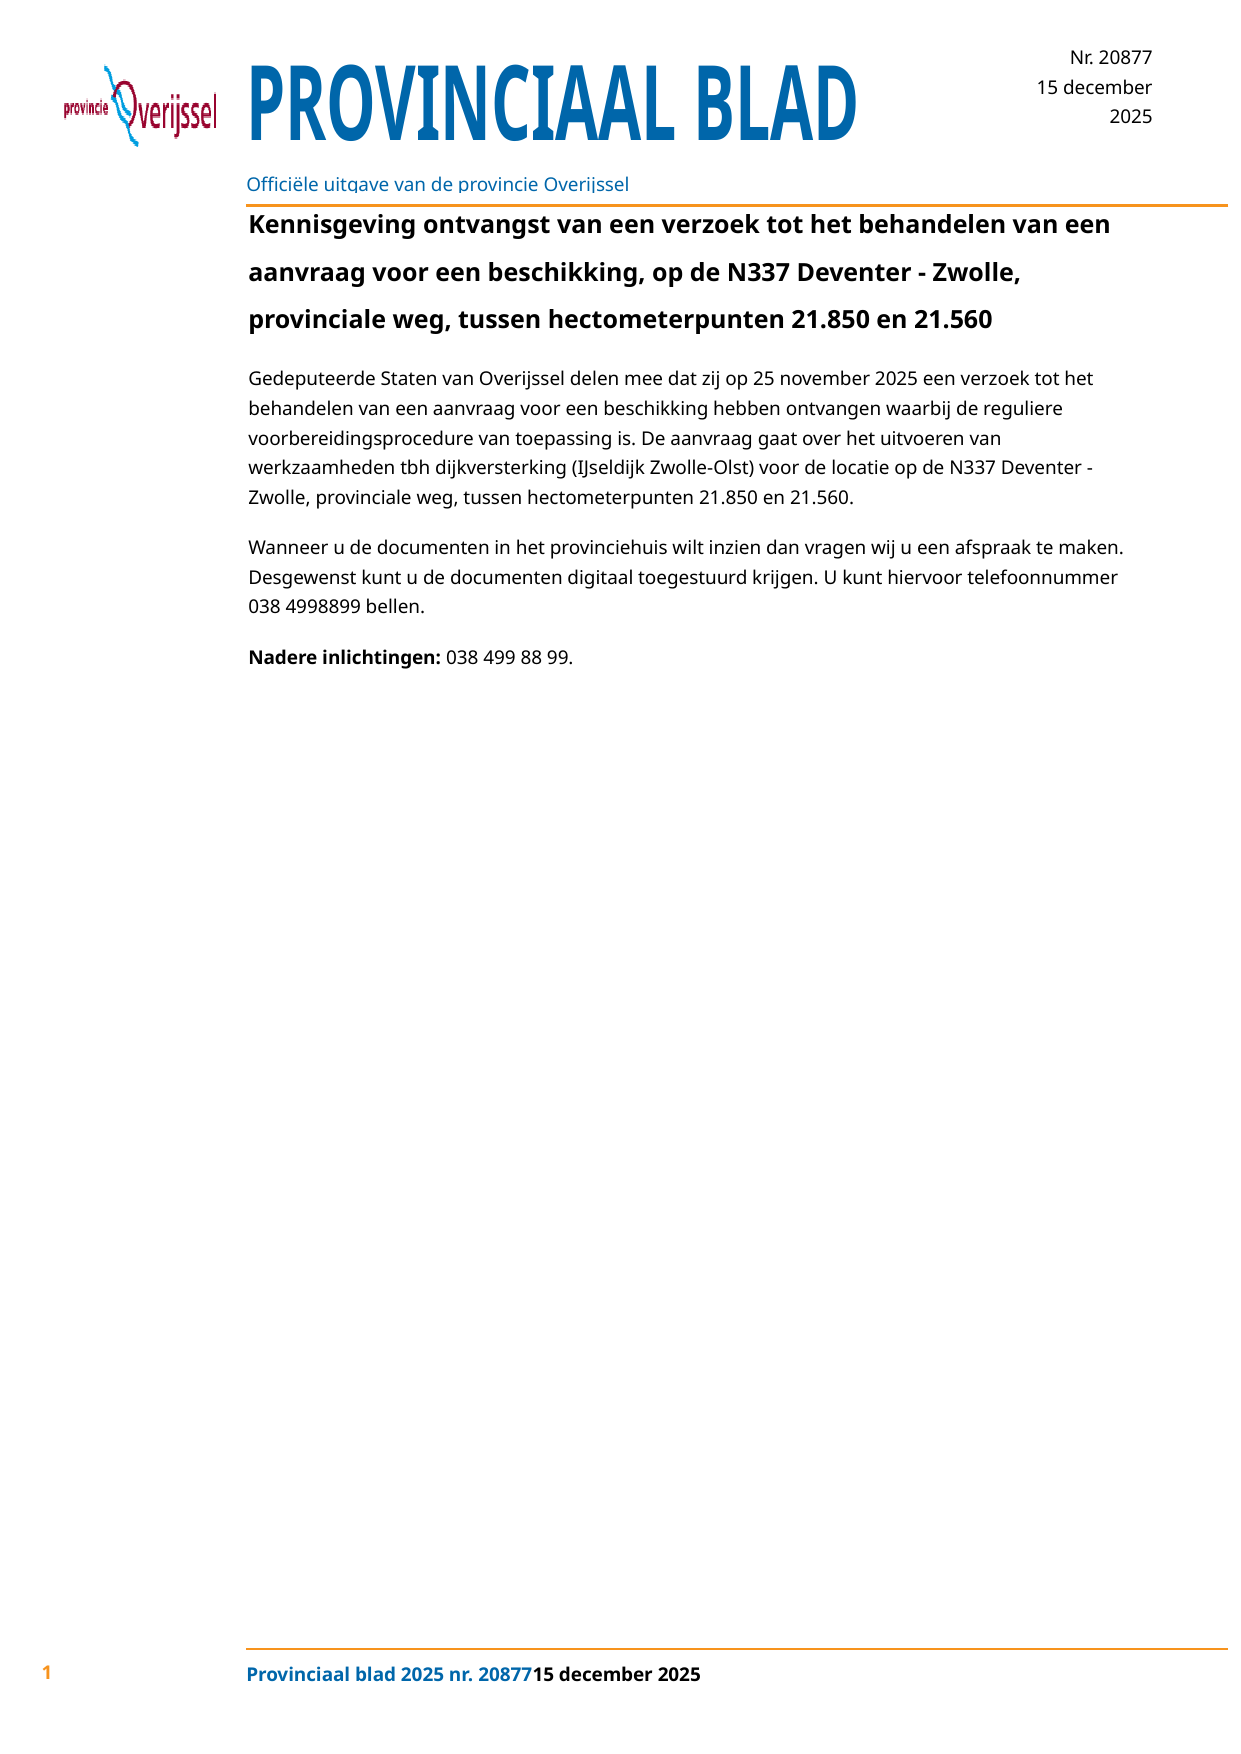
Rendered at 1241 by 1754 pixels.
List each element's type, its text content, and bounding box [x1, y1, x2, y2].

text Kennisgeving ontvangst van een verzoek tot het behandelen van een aanvraag voor een beschikking, op de N337 Deventer - Zwolle, provinciale weg, tussen hectometerpunten 21.850 en 21.560 [248, 207, 1152, 336]
text Nadere inlichtingen: 038 499 88 99. [248, 644, 1152, 669]
picture [41, 47, 231, 172]
text Gedeputeerde Staten van Overijssel delen mee dat zij op 25 november 2025 een verzoek tot het behandelen van een aanvraag voor een beschikking hebben ontvangen waarbij de reguliere voorbereidingsprocedure van toepassing is. De aanvraag gaat over het uitvoeren van werkzaamheden tbh dijkversterking (IJseldijk Zwolle-Olst) voor de locatie op de N337 Deventer - Zwolle, provinciale weg, tussen hectometerpunten 21.850 en 21.560. [248, 366, 1152, 509]
text Wanneer u de documenten in het provinciehuis wilt inzien dan vragen wij u een afspraak te maken. Desgewenst kunt u de documenten digitaal toegestuurd krijgen. U kunt hiervoor telefoonnummer 038 4998899 bellen. [248, 534, 1152, 619]
